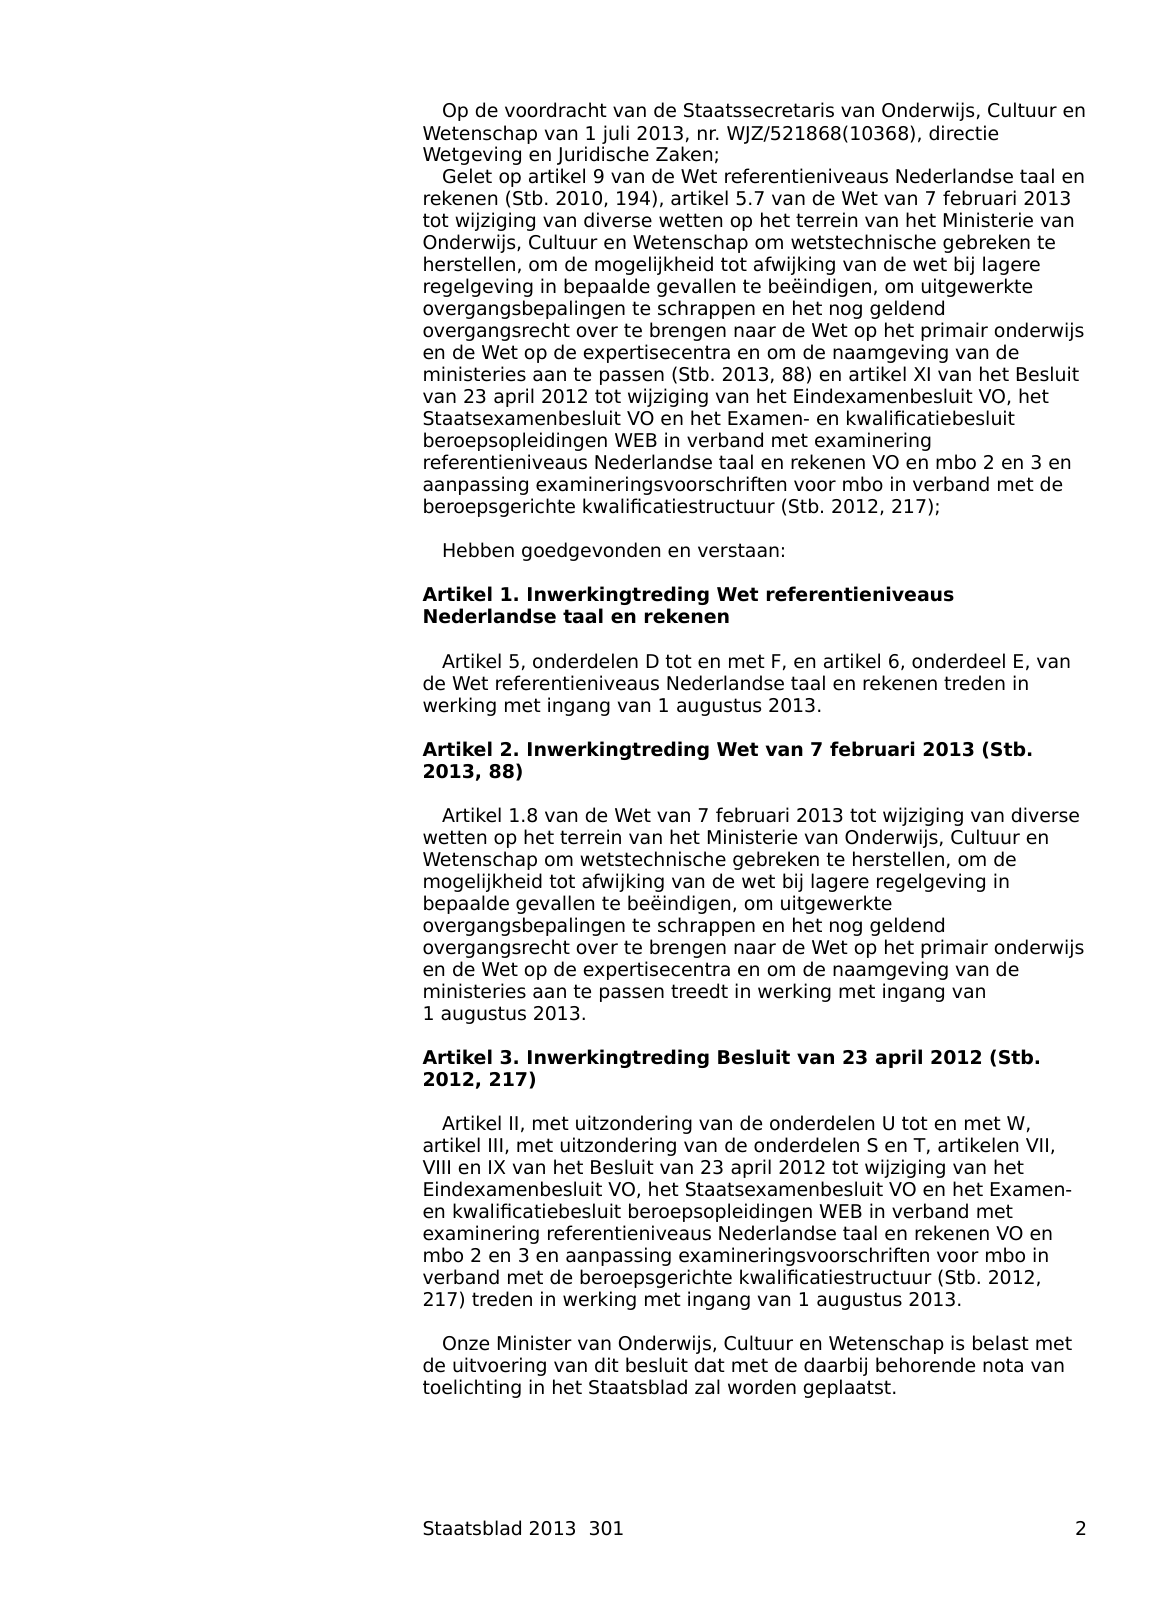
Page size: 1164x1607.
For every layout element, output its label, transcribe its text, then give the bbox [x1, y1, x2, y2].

text Gelet op artikel 9 van de Wet referentieniveaus Nederlandse taal en rekenen (Stb. 2010, 194), artikel 5.7 van de Wet van 7 februari 2013 tot wijziging van diverse wetten op het terrein van het Ministerie van Onderwijs, Cultuur en Wetenschap om wetstechnische gebreken te herstellen, om de mogelijkheid tot afwijking van de wet bij lagere regelgeving in bepaalde gevallen te beëindigen, om uitgewerkte overgangsbepalingen te schrappen en het nog geldend overgangsrecht over te brengen naar de Wet op het primair onderwijs en de Wet op de expertisecentra en om de naamgeving van de ministeries aan te passen (Stb. 2013, 88) en artikel XI van het Besluit van 23 april 2012 tot wijziging van het Eindexamenbesluit VO, het Staatsexamenbesluit VO en het Examen- en kwalificatiebesluit beroepsopleidingen WEB in verband met examinering referentieniveaus Nederlandse taal en rekenen VO en mbo 2 en 3 en aanpassing examineringsvoorschriften voor mbo in verband met de beroepsgerichte kwalificatiestructuur (Stb. 2012, 217); [422, 166, 1087, 518]
text Op de voordracht van de Staatssecretaris van Onderwijs, Cultuur en Wetenschap van 1 juli 2013, nr. WJZ/521868(10368), directie Wetgeving en Juridische Zaken; [422, 100, 1087, 166]
text Artikel II, met uitzondering van de onderdelen U tot en met W, artikel III, met uitzondering van de onderdelen S en T, artikelen VII, VIII en IX van het Besluit van 23 april 2012 tot wijziging van het Eindexamenbesluit VO, het Staatsexamenbesluit VO en het Examen- en kwalificatiebesluit beroepsopleidingen WEB in verband met examinering referentieniveaus Nederlandse taal en rekenen VO en mbo 2 en 3 en aanpassing examineringsvoorschriften voor mbo in verband met de beroepsgerichte kwalificatiestructuur (Stb. 2012, 217) treden in werking met ingang van 1 augustus 2013. [422, 1113, 1087, 1311]
subtitle Artikel 1. Inwerkingtreding Wet referentieniveaus Nederlandse taal en rekenen [422, 584, 1087, 628]
subtitle Artikel 2. Inwerkingtreding Wet van 7 februari 2013 (Stb. 2013, 88) [422, 739, 1087, 783]
text Onze Minister van Onderwijs, Cultuur en Wetenschap is belast met de uitvoering van dit besluit dat met de daarbij behorende nota van toelichting in het Staatsblad zal worden geplaatst. [422, 1333, 1087, 1399]
text Hebben goedgevonden en verstaan: [422, 540, 1087, 562]
text Artikel 5, onderdelen D tot en met F, en artikel 6, onderdeel E, van de Wet referentieniveaus Nederlandse taal en rekenen treden in werking met ingang van 1 augustus 2013. [422, 651, 1087, 716]
text Artikel 1.8 van de Wet van 7 februari 2013 tot wijziging van diverse wetten op het terrein van het Ministerie van Onderwijs, Cultuur en Wetenschap om wetstechnische gebreken te herstellen, om de mogelijkheid tot afwijking van de wet bij lagere regelgeving in bepaalde gevallen te beëindigen, om uitgewerkte overgangsbepalingen te schrappen en het nog geldend overgangsrecht over te brengen naar de Wet op het primair onderwijs en de Wet op de expertisecentra en om de naamgeving van de ministeries aan te passen treedt in werking met ingang van 1 augustus 2013. [422, 805, 1087, 1024]
subtitle Artikel 3. Inwerkingtreding Besluit van 23 april 2012 (Stb. 2012, 217) [422, 1047, 1087, 1091]
